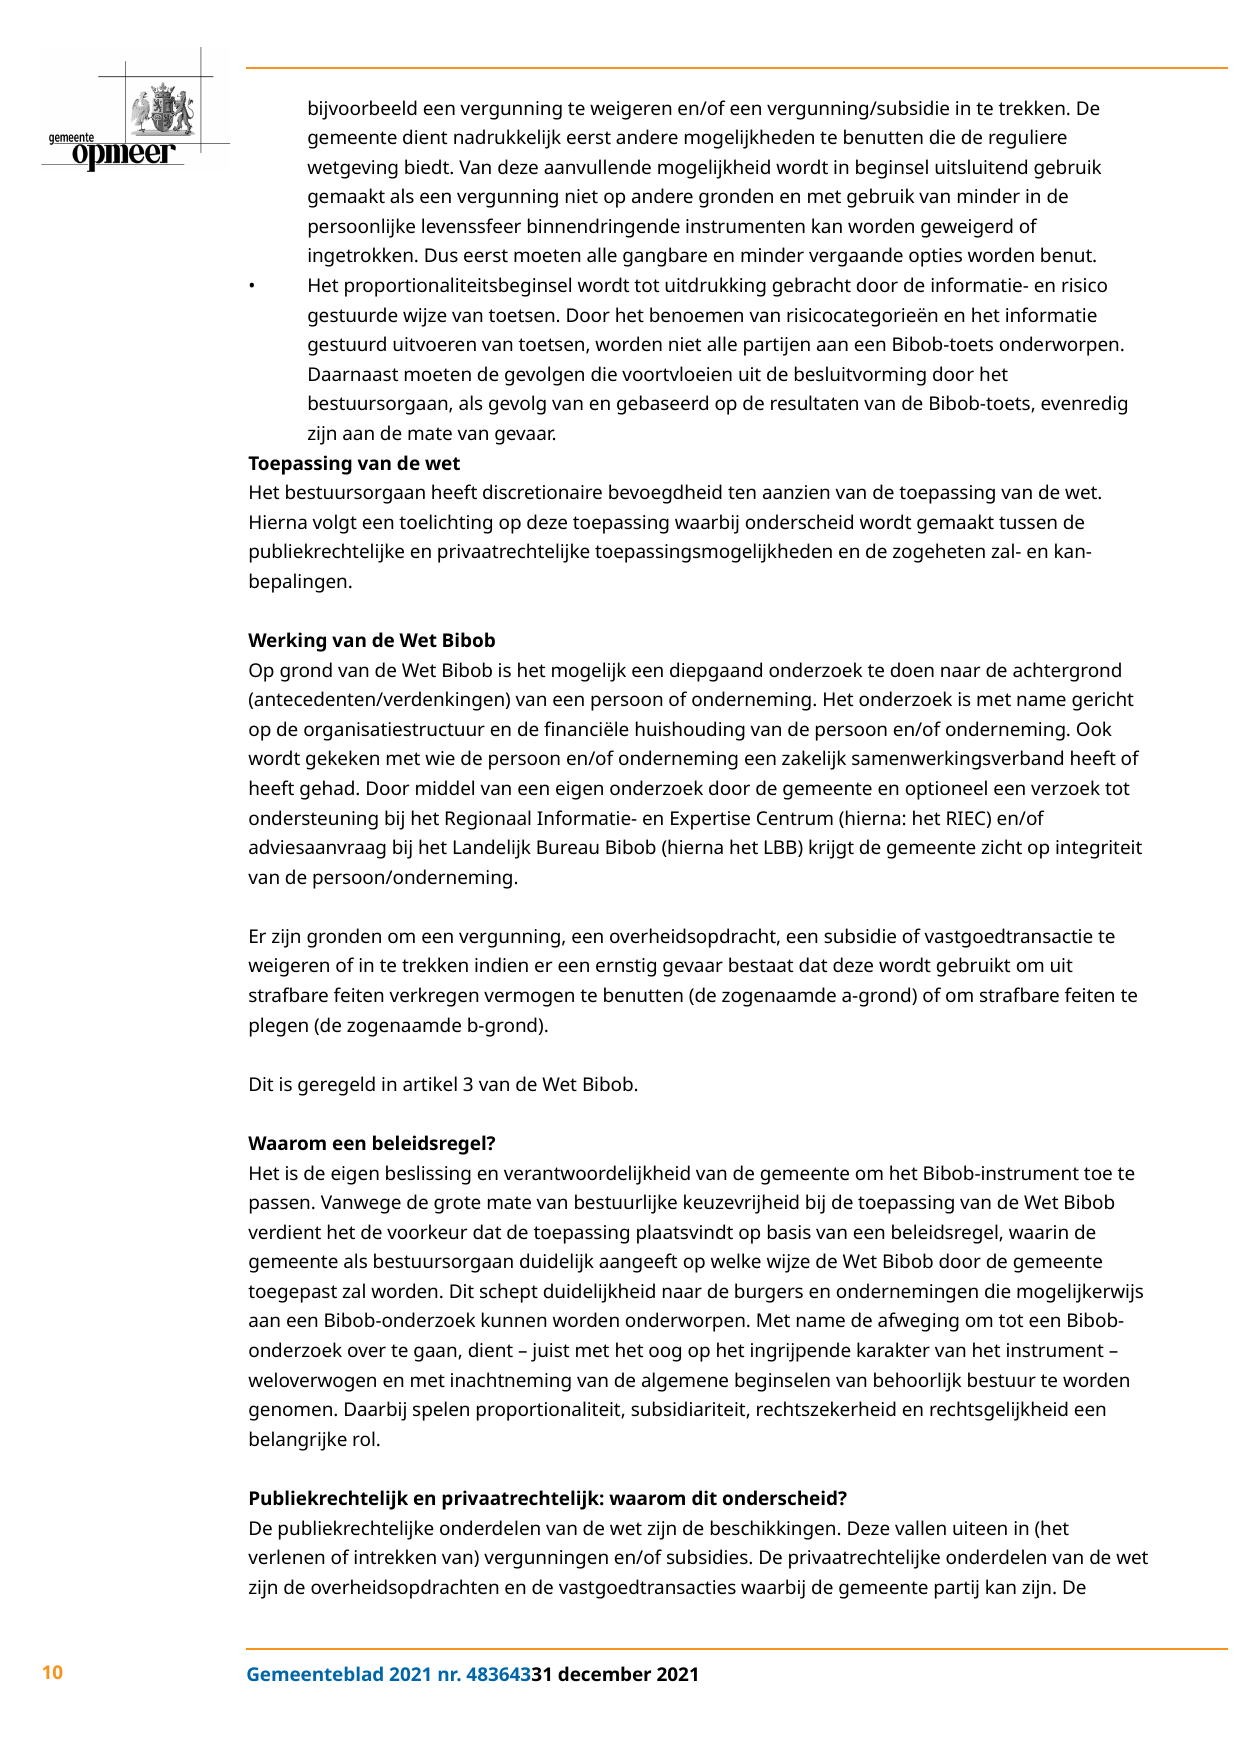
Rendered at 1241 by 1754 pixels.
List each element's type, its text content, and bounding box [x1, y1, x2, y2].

picture [41, 47, 231, 172]
text Werking van de Wet Bibob [248, 627, 1152, 653]
text Waarom een beleidsregel? [248, 1130, 1152, 1156]
list Het proportionaliteitsbeginsel wordt tot uitdrukking gebracht door de informatie- en risico gestuurde wijze van toetsen. Door het benoemen van risicocategorieën en het informatie gestuurd uitvoeren van toetsen, worden niet alle partijen aan een Bibob-toets onderworpen. Daarnaast moeten de gevolgen die voortvloeien uit de besluitvorming door het bestuursorgaan, als gevolg van en gebaseerd op de resultaten van de Bibob-toets, evenredig zijn aan de mate van gevaar. [248, 272, 1152, 446]
text De publiekrechtelijke onderdelen van de wet zijn de beschikkingen. Deze vallen uiteen in (het verlenen of intrekken van) vergunningen en/of subsidies. De privaatrechtelijke onderdelen van de wet zijn de overheidsopdrachten en de vastgoedtransacties waarbij de gemeente partij kan zijn. De [248, 1515, 1152, 1600]
text Het bestuursorgaan heeft discretionaire bevoegdheid ten aanzien van de toepassing van de wet. Hierna volgt een toelichting op deze toepassing waarbij onderscheid wordt gemaakt tussen de publiekrechtelijke en privaatrechtelijke toepassingsmogelijkheden en de zogeheten zal- en kan-bepalingen. [248, 479, 1152, 594]
text Toepassing van de wet [248, 450, 1152, 476]
text Het is de eigen beslissing en verantwoordelijkheid van de gemeente om het Bibob-instrument toe te passen. Vanwege de grote mate van bestuurlijke keuzevrijheid bij de toepassing van de Wet Bibob verdient het de voorkeur dat de toepassing plaatsvindt op basis van een beleidsregel, waarin de gemeente als bestuursorgaan duidelijk aangeeft op welke wijze de Wet Bibob door de gemeente toegepast zal worden. Dit schept duidelijkheid naar de burgers en ondernemingen die mogelijkerwijs aan een Bibob-onderzoek kunnen worden onderworpen. Met name de afweging om tot een Bibob-onderzoek over te gaan, dient – juist met het oog op het ingrijpende karakter van het instrument – weloverwogen en met inachtneming van de algemene beginselen van behoorlijk bestuur te worden genomen. Daarbij spelen proportionaliteit, subsidiariteit, rechtszekerheid en rechtsgelijkheid een belangrijke rol. [248, 1160, 1152, 1452]
text Publiekrechtelijk en privaatrechtelijk: waarom dit onderscheid? [248, 1485, 1152, 1511]
list bijvoorbeeld een vergunning te weigeren en/of een vergunning/subsidie in te trekken. De gemeente dient nadrukkelijk eerst andere mogelijkheden te benutten die de reguliere wetgeving biedt. Van deze aanvullende mogelijkheid wordt in beginsel uitsluitend gebruik gemaakt als een vergunning niet op andere gronden en met gebruik van minder in de persoonlijke levenssfeer binnendringende instrumenten kan worden geweigerd of ingetrokken. Dus eerst moeten alle gangbare en minder vergaande opties worden benut. [248, 95, 1152, 268]
text Op grond van de Wet Bibob is het mogelijk een diepgaand onderzoek te doen naar de achtergrond (antecedenten/verdenkingen) van een persoon of onderneming. Het onderzoek is met name gericht op de organisatiestructuur en de financiële huishouding van de persoon en/of onderneming. Ook wordt gekeken met wie de persoon en/of onderneming een zakelijk samenwerkingsverband heeft of heeft gehad. Door middel van een eigen onderzoek door de gemeente en optioneel een verzoek tot ondersteuning bij het Regionaal Informatie- en Expertise Centrum (hierna: het RIEC) en/of adviesaanvraag bij het Landelijk Bureau Bibob (hierna het LBB) krijgt de gemeente zicht op integriteit van de persoon/onderneming. [248, 657, 1152, 890]
text Er zijn gronden om een vergunning, een overheidsopdracht, een subsidie of vastgoedtransactie te weigeren of in te trekken indien er een ernstig gevaar bestaat dat deze wordt gebruikt om uit strafbare feiten verkregen vermogen te benutten (de zogenaamde a-grond) of om strafbare feiten te plegen (de zogenaamde b-grond). [248, 923, 1152, 1038]
text Dit is geregeld in artikel 3 van de Wet Bibob. [248, 1071, 1152, 1097]
